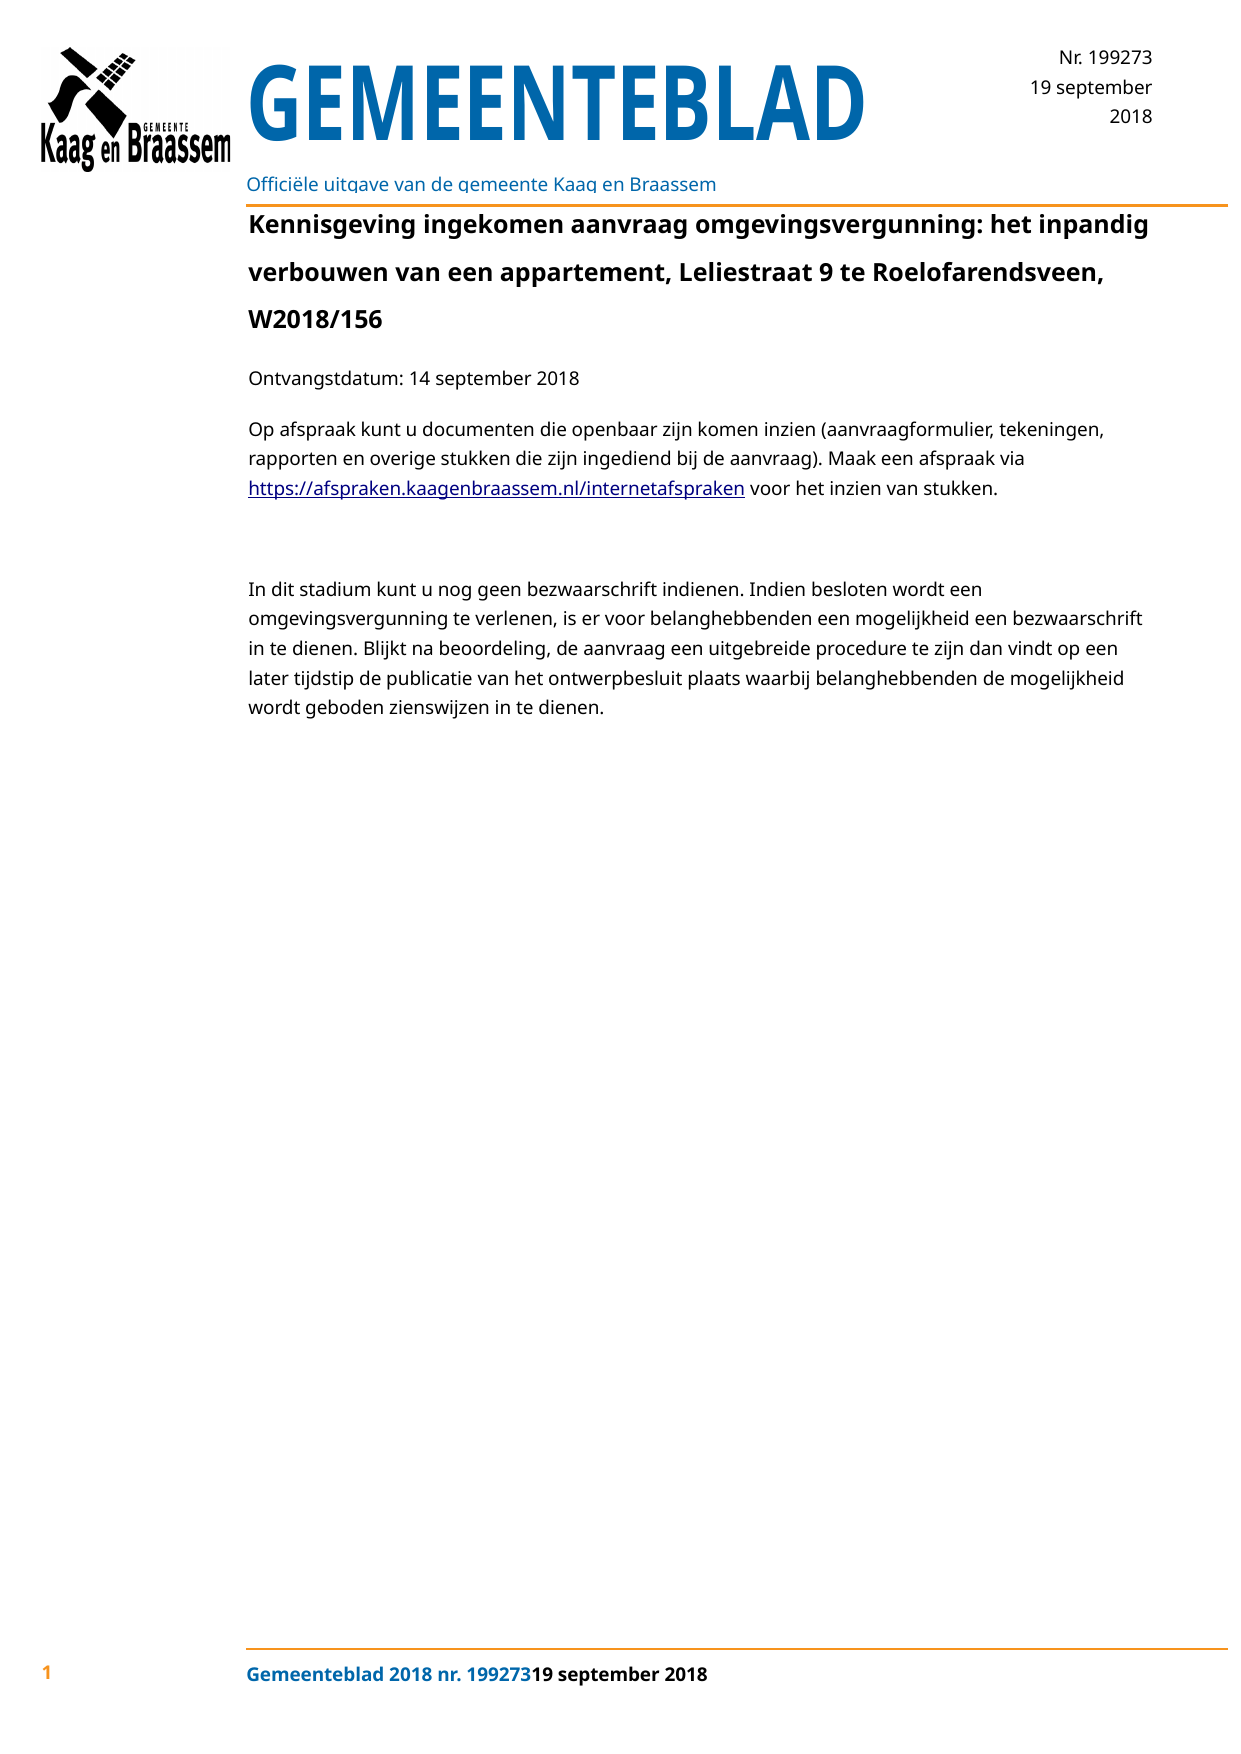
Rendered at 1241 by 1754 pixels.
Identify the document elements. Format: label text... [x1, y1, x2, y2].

text In dit stadium kunt u nog geen bezwaarschrift indienen. Indien besloten wordt een omgevingsvergunning te verlenen, is er voor belanghebbenden een mogelijkheid een bezwaarschrift in te dienen. Blijkt na beoordeling, de aanvraag een uitgebreide procedure te zijn dan vindt op een later tijdstip de publicatie van het ontwerpbesluit plaats waarbij belanghebbenden de mogelijkheid wordt geboden zienswijzen in te dienen. [248, 576, 1152, 720]
text Op afspraak kunt u documenten die openbaar zijn komen inzien (aanvraagformulier, tekeningen, rapporten en overige stukken die zijn ingediend bij de aanvraag). Maak een afspraak via https://afspraken.kaagenbraassem.nl/internetafspraken voor het inzien van stukken. [248, 416, 1152, 501]
picture [41, 47, 231, 172]
text Kennisgeving ingekomen aanvraag omgevingsvergunning: het inpandig verbouwen van een appartement, Leliestraat 9 te Roelofarendsveen, W2018/156 [248, 207, 1152, 336]
text Ontvangstdatum: 14 september 2018 [248, 366, 1152, 391]
